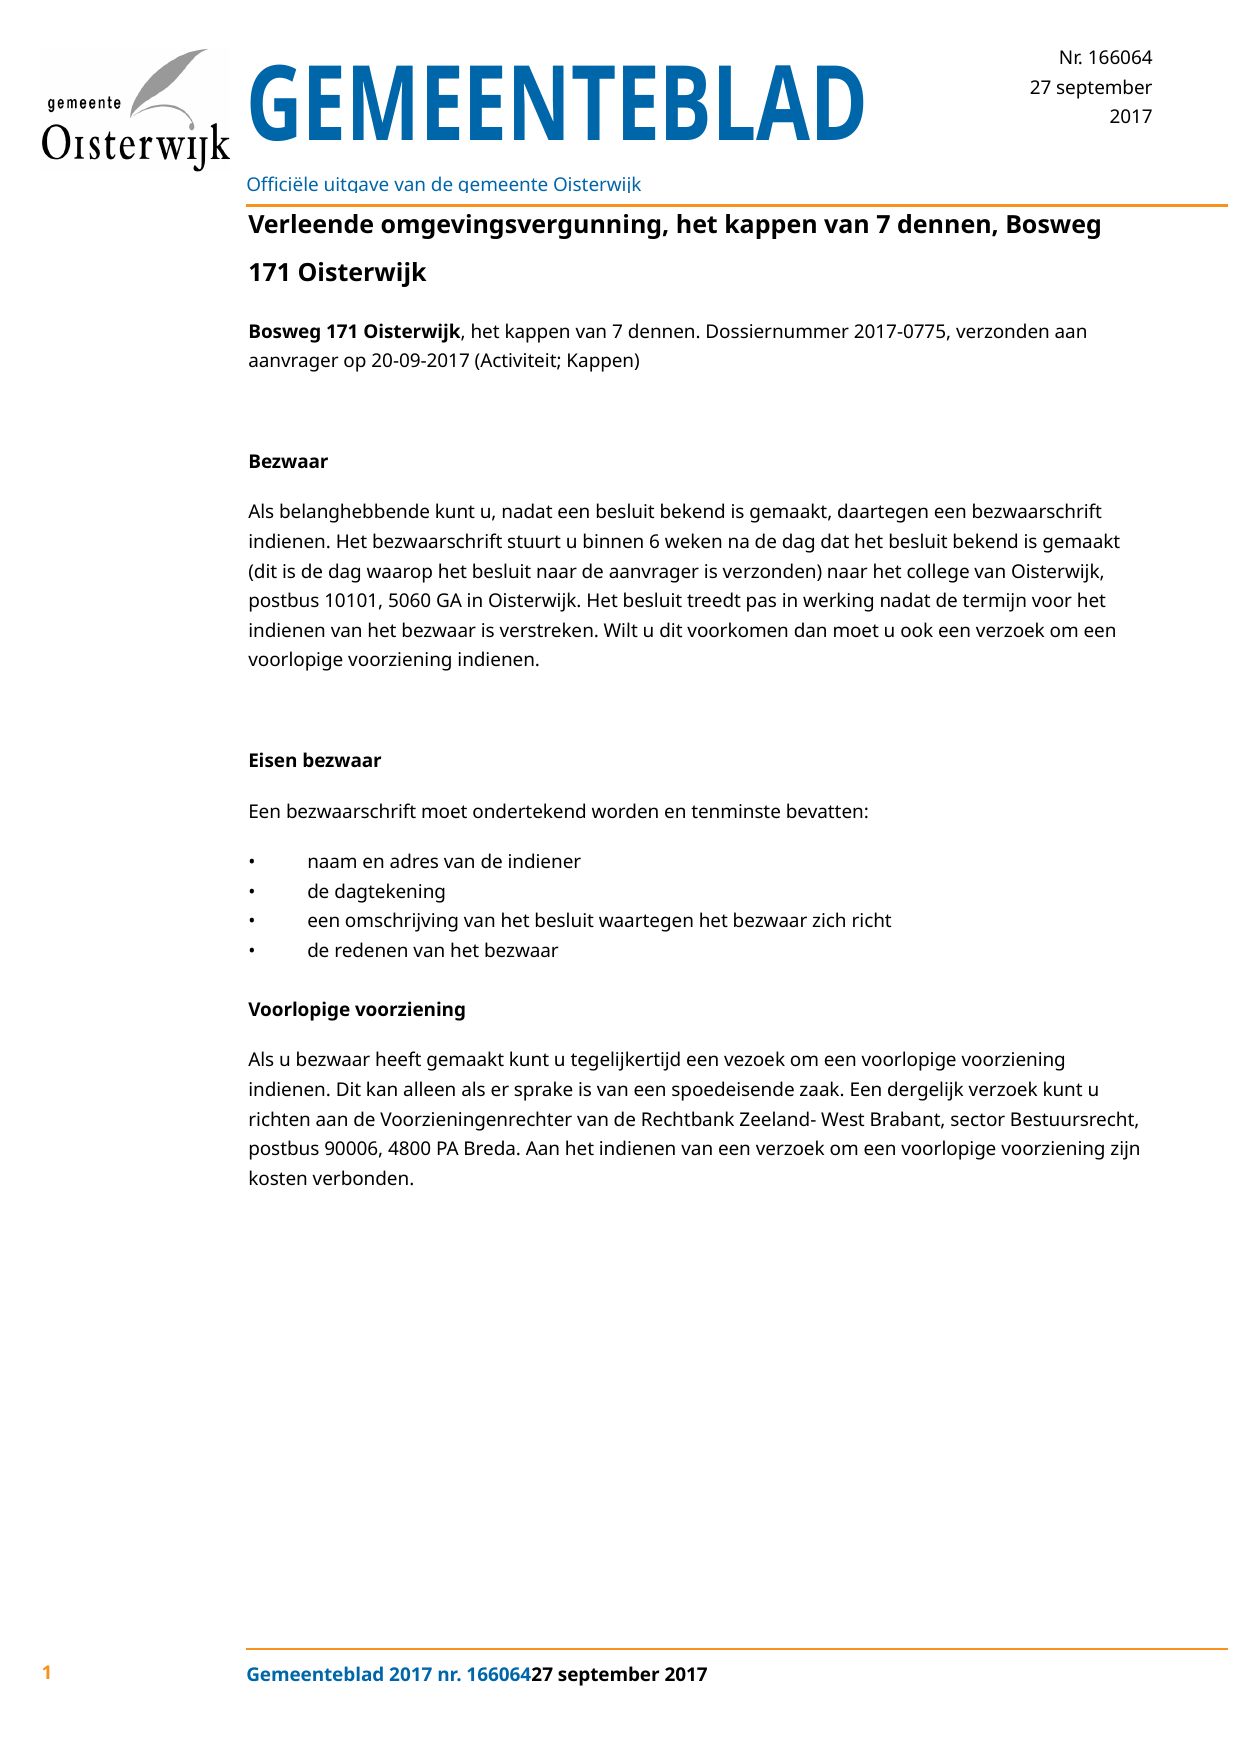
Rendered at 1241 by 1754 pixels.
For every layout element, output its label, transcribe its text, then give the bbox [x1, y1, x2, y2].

text Als belanghebbende kunt u, nadat een besluit bekend is gemaakt, daartegen een bezwaarschrift indienen. Het bezwaarschrift stuurt u binnen 6 weken na de dag dat het besluit bekend is gemaakt (dit is de dag waarop het besluit naar de aanvrager is verzonden) naar het college van Oisterwijk, postbus 10101, 5060 GA in Oisterwijk. Het besluit treedt pas in werking nadat de termijn voor het indienen van het bezwaar is verstreken. Wilt u dit voorkomen dan moet u ook een verzoek om een voorlopige voorziening indienen. [248, 499, 1152, 672]
text Als u bezwaar heeft gemaakt kunt u tegelijkertijd een vezoek om een voorlopige voorziening indienen. Dit kan alleen als er sprake is van een spoedeisende zaak. Een dergelijk verzoek kunt u richten aan de Voorzieningenrechter van de Rechtbank Zeeland- West Brabant, sector Bestuursrecht, postbus 90006, 4800 PA Breda. Aan het indienen van een verzoek om een voorlopige voorziening zijn kosten verbonden. [248, 1047, 1152, 1191]
picture [41, 47, 231, 172]
list de redenen van het bezwaar [248, 937, 1152, 963]
text Verleende omgevingsvergunning, het kappen van 7 dennen, Bosweg 171 Oisterwijk [248, 207, 1152, 288]
list de dagtekening [248, 878, 1152, 904]
text Bosweg 171 Oisterwijk, het kappen van 7 dennen. Dossiernummer 2017-0775, verzonden aan aanvrager op 20-09-2017 (Activiteit; Kappen) [248, 318, 1152, 373]
text Voorlopige voorziening [248, 996, 1152, 1022]
text Een bezwaarschrift moet ondertekend worden en tenminste bevatten: [248, 798, 1152, 824]
list naam en adres van de indiener [248, 848, 1152, 874]
list een omschrijving van het besluit waartegen het bezwaar zich richt [248, 907, 1152, 933]
text Bezwaar [248, 448, 1152, 474]
text Eisen bezwaar [248, 747, 1152, 773]
